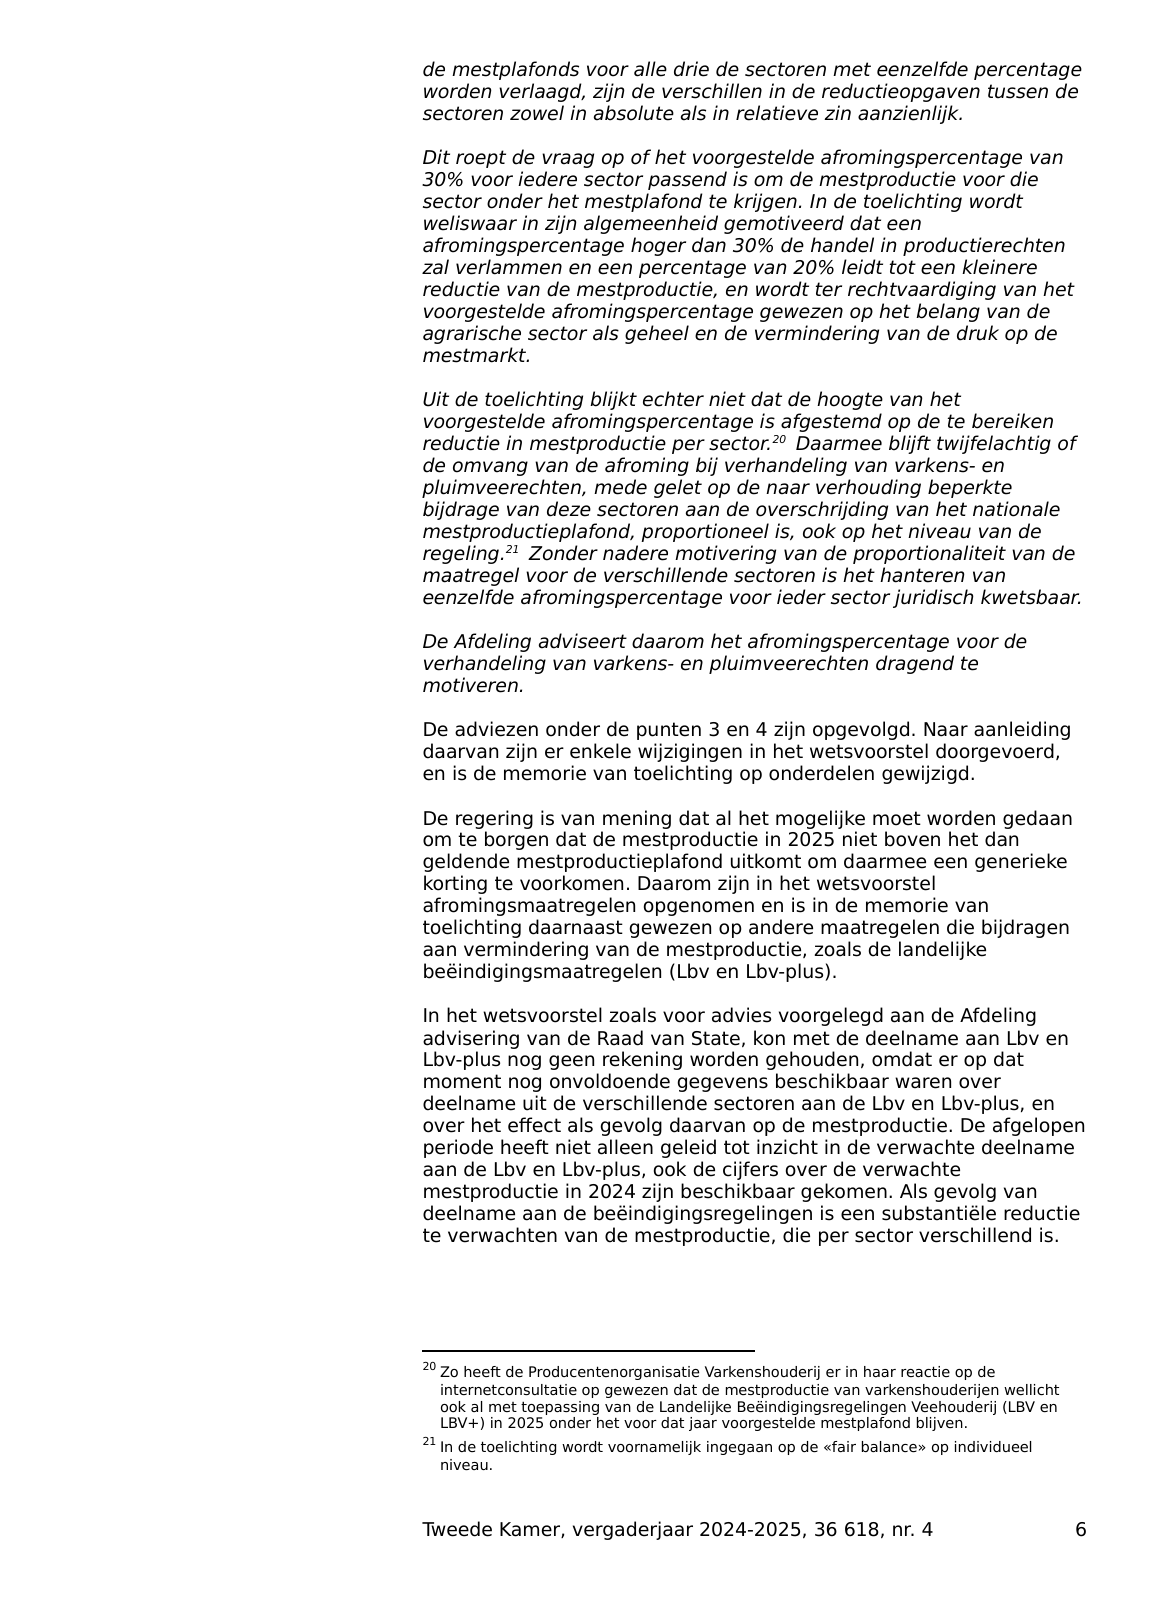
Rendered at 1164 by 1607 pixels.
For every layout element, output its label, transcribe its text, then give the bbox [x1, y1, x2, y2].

text Zo heeft de Producentenorganisatie Varkenshouderij er in haar reactie op de internetconsultatie op gewezen dat de mestproductie van varkenshouderijen wellicht ook al met toepassing van de Landelijke Beëindigingsregelingen Veehouderij (LBV en LBV+) in 2025 onder het voor dat jaar voorgestelde mestplafond blijven. [422, 1360, 1087, 1432]
text De adviezen onder de punten 3 en 4 zijn opgevolgd. Naar aanleiding daarvan zijn er enkele wijzigingen in het wetsvoorstel doorgevoerd, en is de memorie van toelichting op onderdelen gewijzigd. [422, 719, 1087, 785]
text In het wetsvoorstel zoals voor advies voorgelegd aan de Afdeling advisering van de Raad van State, kon met de deelname aan Lbv en Lbv-plus nog geen rekening worden gehouden, omdat er op dat moment nog onvoldoende gegevens beschikbaar waren over deelname uit de verschillende sectoren aan de Lbv en Lbv-plus, en over het effect als gevolg daarvan op de mestproductie. De afgelopen periode heeft niet alleen geleid tot inzicht in de verwachte deelname aan de Lbv en Lbv-plus, ook de cijfers over de verwachte mestproductie in 2024 zijn beschikbaar gekomen. Als gevolg van deelname aan de beëindigingsregelingen is een substantiële reductie te verwachten van de mestproductie, die per sector verschillend is. [422, 1005, 1087, 1247]
text De Afdeling adviseert daarom het afromingspercentage voor de verhandeling van varkens- en pluimveerechten dragend te motiveren. [422, 631, 1087, 697]
text Dit roept de vraag op of het voorgestelde afromingspercentage van 30% voor iedere sector passend is om de mestproductie voor die sector onder het mestplafond te krijgen. In de toelichting wordt weliswaar in zijn algemeenheid gemotiveerd dat een afromingspercentage hoger dan 30% de handel in productierechten zal verlammen en een percentage van 20% leidt tot een kleinere reductie van de mestproductie, en wordt ter rechtvaardiging van het voorgestelde afromingspercentage gewezen op het belang van de agrarische sector als geheel en de vermindering van de druk op de mestmarkt. [422, 147, 1087, 367]
text De regering is van mening dat al het mogelijke moet worden gedaan om te borgen dat de mestproductie in 2025 niet boven het dan geldende mestproductieplafond uitkomt om daarmee een generieke korting te voorkomen. Daarom zijn in het wetsvoorstel afromingsmaatregelen opgenomen en is in de memorie van toelichting daarnaast gewezen op andere maatregelen die bijdragen aan vermindering van de mestproductie, zoals de landelijke beëindigingsmaatregelen (Lbv en Lbv-plus). [422, 807, 1087, 983]
text de mestplafonds voor alle drie de sectoren met eenzelfde percentage worden verlaagd, zijn de verschillen in de reductieopgaven tussen de sectoren zowel in absolute als in relatieve zin aanzienlijk. [422, 59, 1087, 125]
text In de toelichting wordt voornamelijk ingegaan op de «fair balance» op individueel niveau. [422, 1435, 1087, 1474]
text Uit de toelichting blijkt echter niet dat de hoogte van het voorgestelde afromingspercentage is afgestemd op de te bereiken reductie in mestproductie per sector. Daarmee blijft twijfelachtig of de omvang van de afroming bij verhandeling van varkens- en pluimveerechten, mede gelet op de naar verhouding beperkte bijdrage van deze sectoren aan de overschrijding van het nationale mestproductieplafond, proportioneel is, ook op het niveau van de regeling. Zonder nadere motivering van de proportionaliteit van de maatregel voor de verschillende sectoren is het hanteren van eenzelfde afromingspercentage voor ieder sector juridisch kwetsbaar. [422, 389, 1087, 609]
